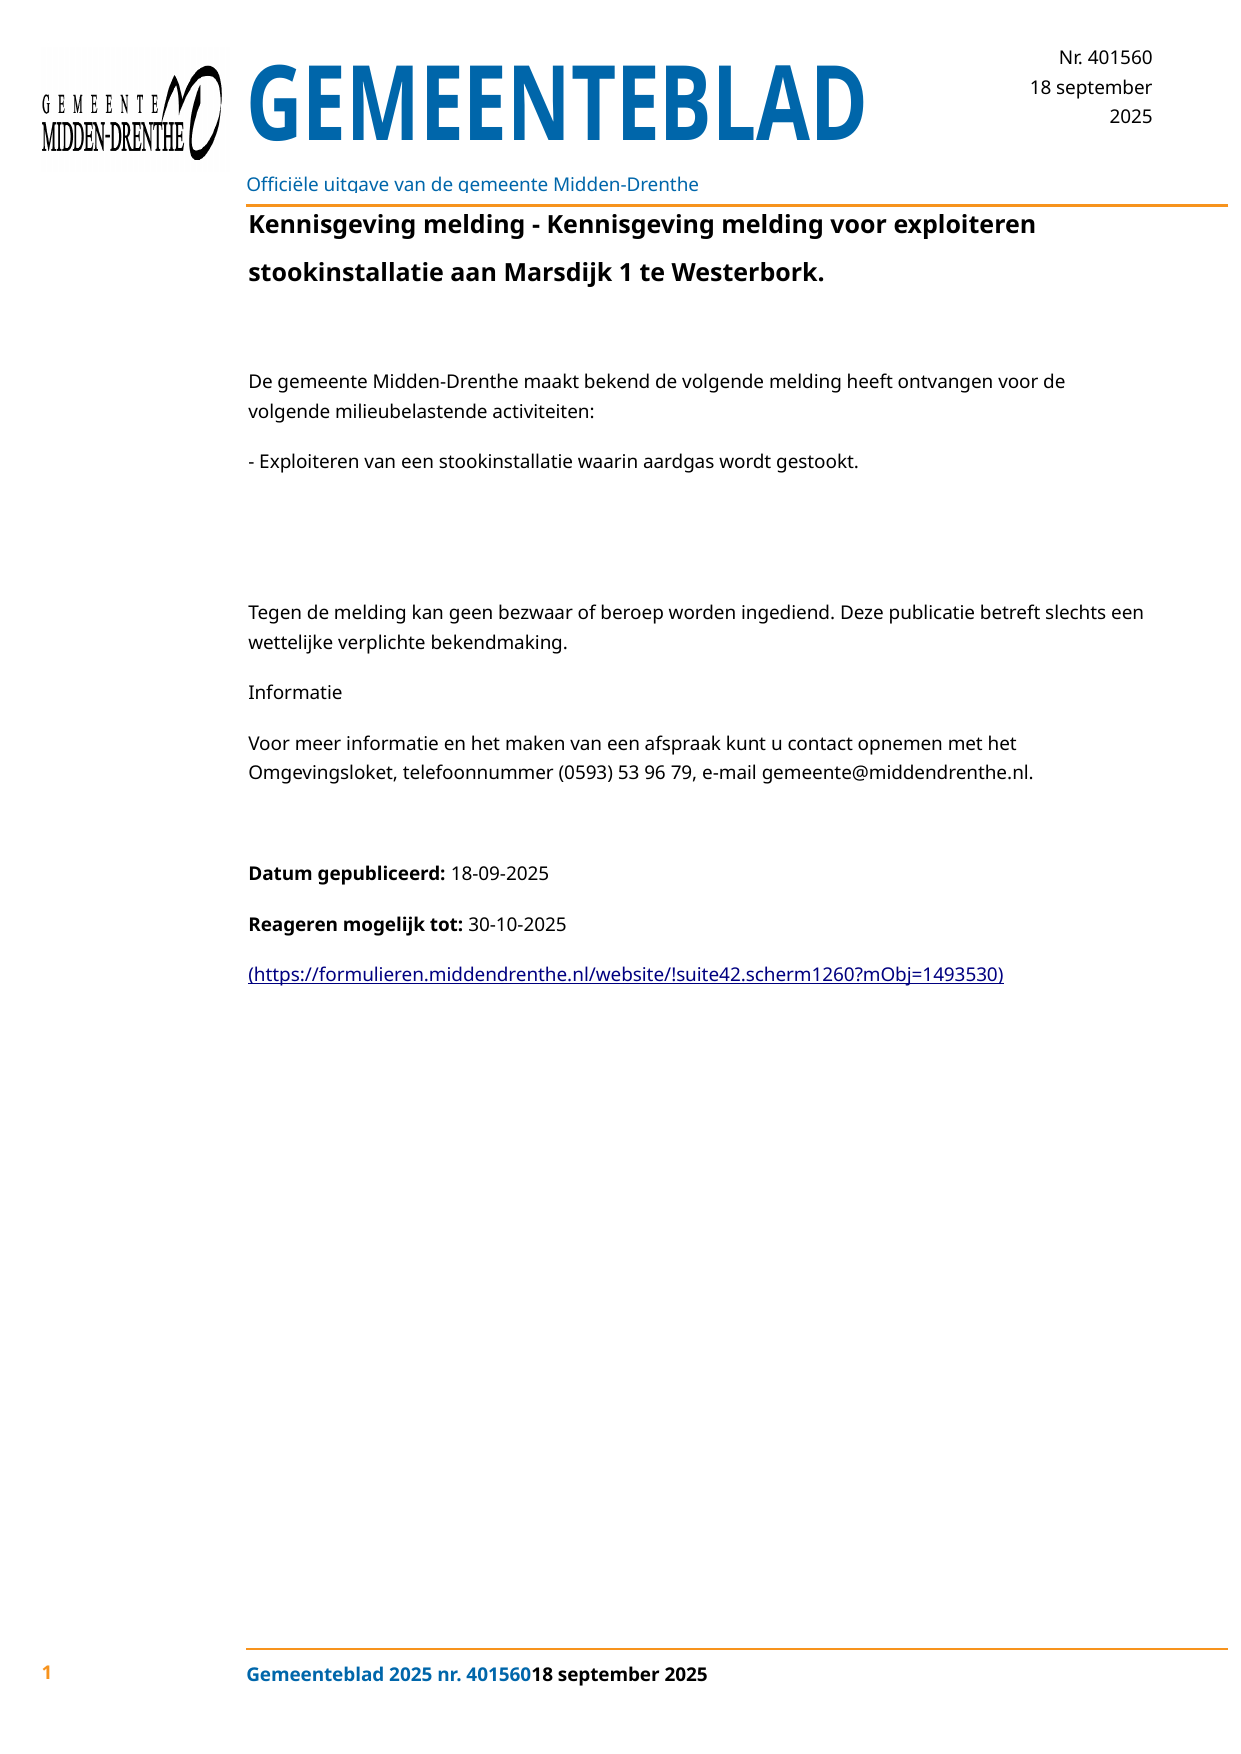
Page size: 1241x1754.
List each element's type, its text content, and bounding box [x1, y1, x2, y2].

text Kennisgeving melding - Kennisgeving melding voor exploiteren stookinstallatie aan Marsdijk 1 te Westerbork. [248, 207, 1152, 288]
text Informatie [248, 679, 1152, 705]
text De gemeente Midden-Drenthe maakt bekend de volgende melding heeft ontvangen voor de volgende milieubelastende activiteiten: [248, 368, 1152, 424]
text Voor meer informatie en het maken van een afspraak kunt u contact opnemen met het Omgevingsloket, telefoonnummer (0593) 53 96 79, e-mail gemeente@middendrenthe.nl. [248, 730, 1152, 785]
text Datum gepubliceerd: 18-09-2025 [248, 860, 1152, 886]
picture [41, 47, 231, 172]
text Reageren mogelijk tot: 30-10-2025 [248, 911, 1152, 937]
text (https://formulieren.middendrenthe.nl/website/!suite42.scherm1260?mObj=1493530) [248, 961, 1152, 987]
text - Exploiteren van een stookinstallatie waarin aardgas wordt gestookt. [248, 448, 1152, 474]
text Tegen de melding kan geen bezwaar of beroep worden ingediend. Deze publicatie betreft slechts een wettelijke verplichte bekendmaking. [248, 599, 1152, 655]
